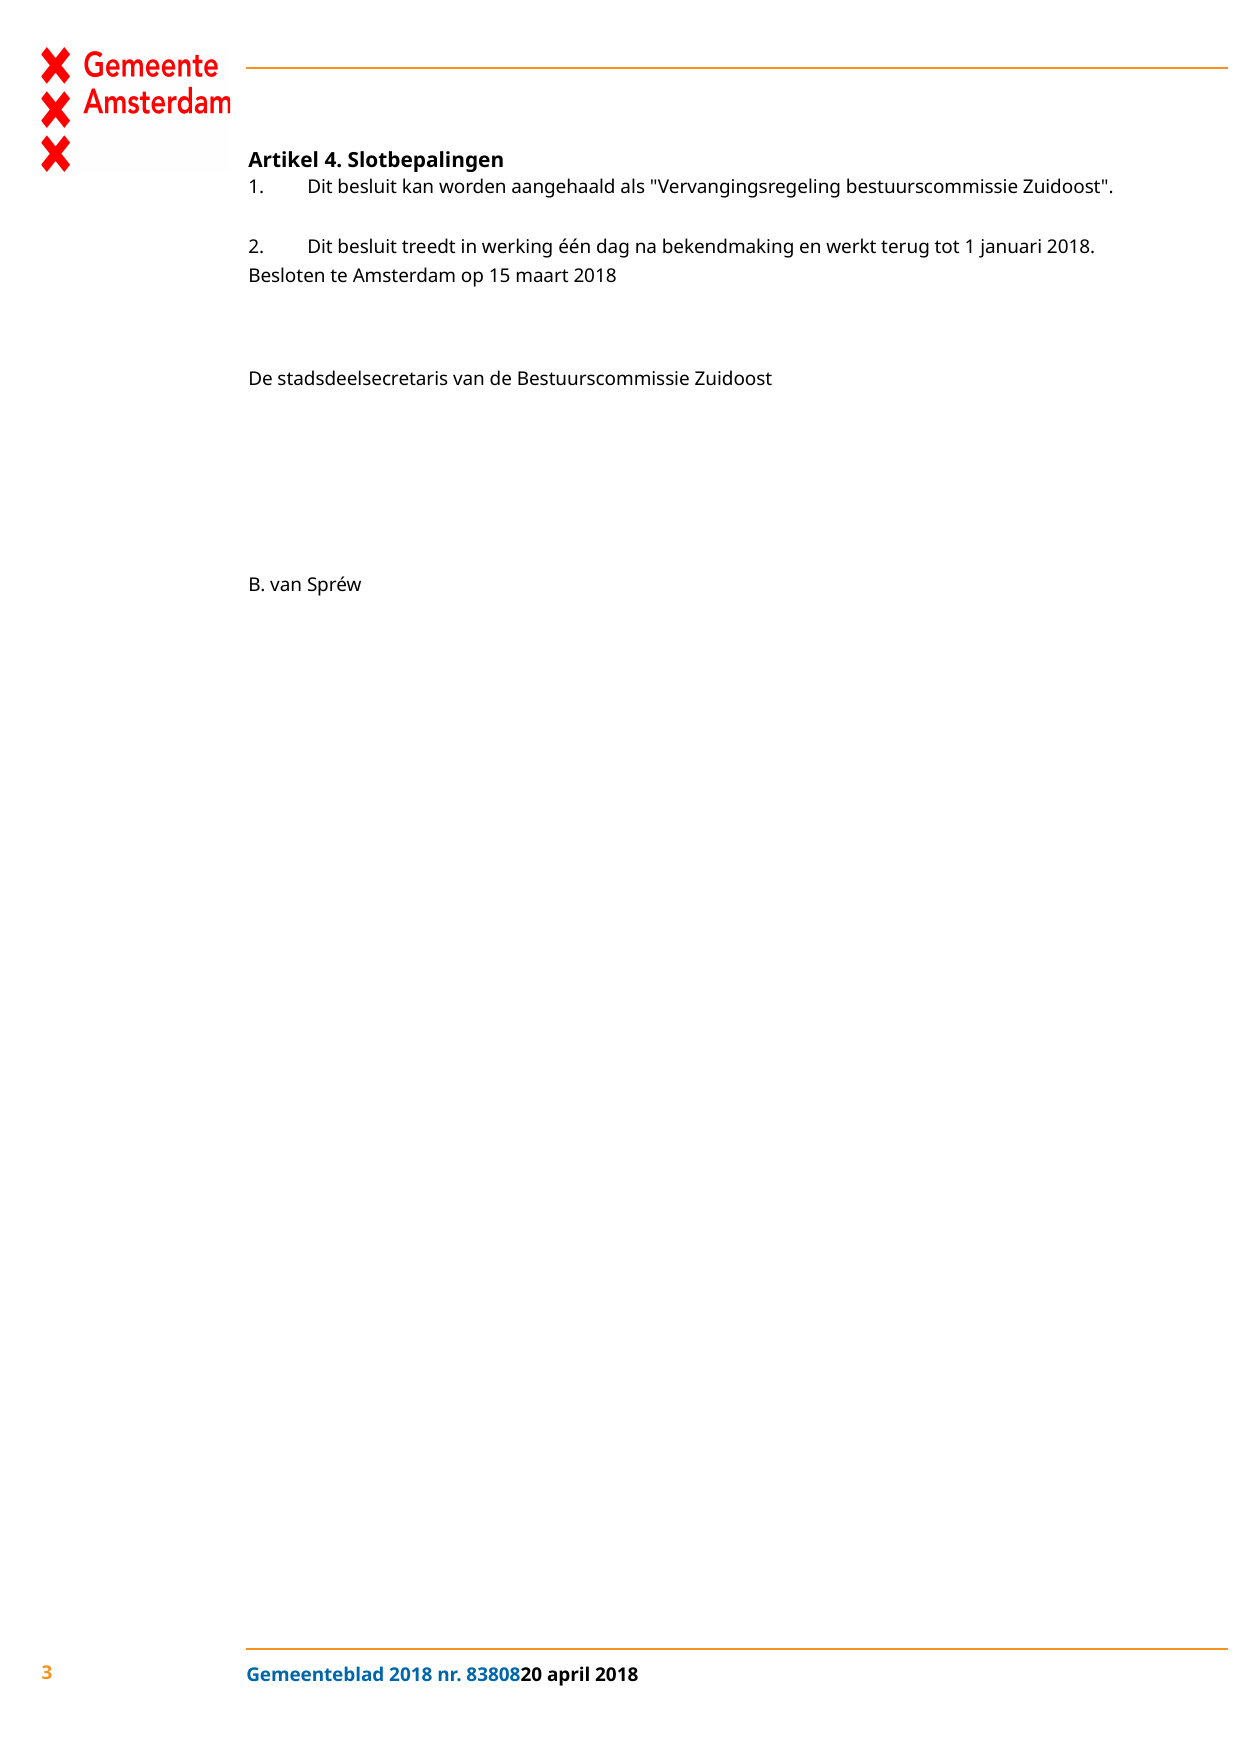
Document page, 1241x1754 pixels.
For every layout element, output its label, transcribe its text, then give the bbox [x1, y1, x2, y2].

list Dit besluit kan worden aangehaald als "Vervangingsregeling bestuurscommissie Zuidoost". [248, 174, 1152, 199]
picture [41, 47, 231, 172]
list Dit besluit treedt in werking één dag na bekendmaking en werkt terug tot 1 januari 2018. [248, 233, 1152, 258]
text Besloten te Amsterdam op 15 maart 2018 [248, 262, 1152, 288]
text Artikel 4. Slotbepalingen [248, 145, 1152, 174]
text B. van Spréw [248, 571, 1152, 597]
text De stadsdeelsecretaris van de Bestuurscommissie Zuidoost [248, 365, 1152, 391]
